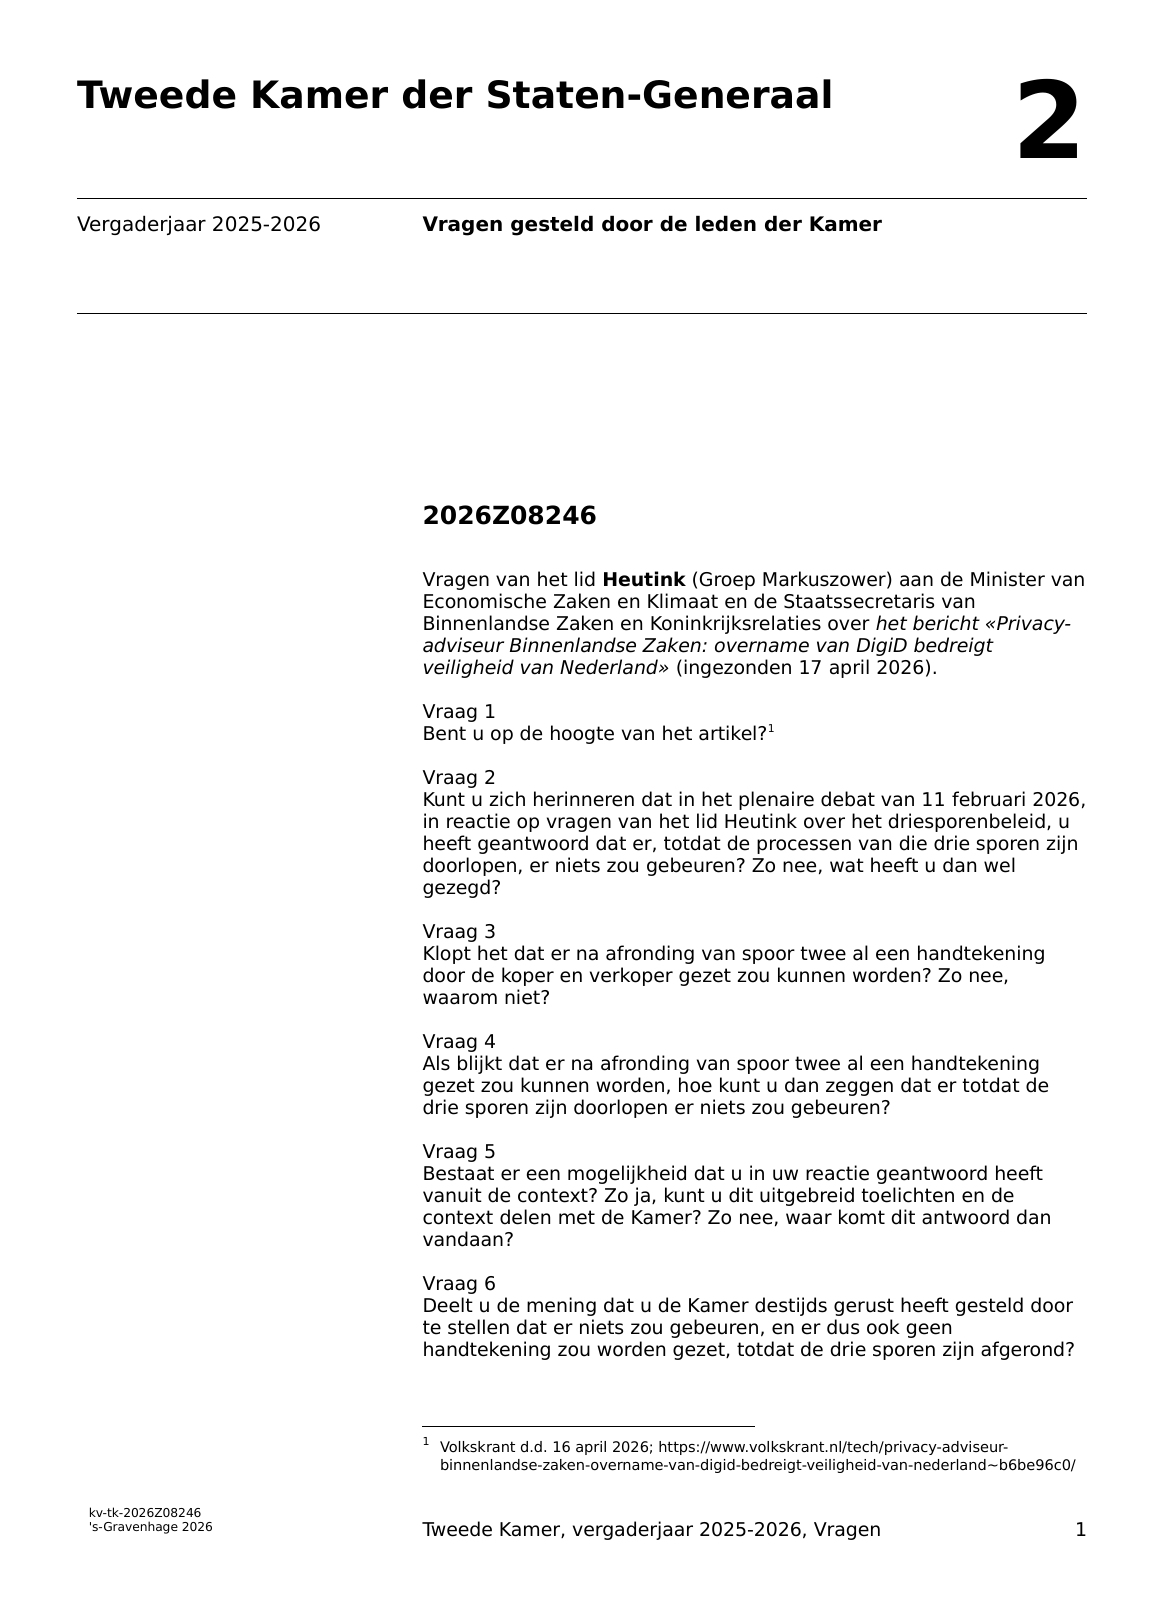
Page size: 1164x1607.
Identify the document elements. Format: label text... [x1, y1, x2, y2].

text Vraag 3 [422, 921, 1087, 943]
text 2026Z08246 [422, 501, 1087, 531]
text Vraag 6 [422, 1273, 1087, 1295]
text 's-Gravenhage 2026 [88, 1520, 323, 1534]
text Als blijkt dat er na afronding van spoor twee al een handtekening gezet zou kunnen worden, hoe kunt u dan zeggen dat er totdat de drie sporen zijn doorlopen er niets zou gebeuren? [422, 1053, 1087, 1119]
text Vraag 1 [422, 701, 1087, 723]
text Bestaat er een mogelijkheid dat u in uw reactie geantwoord heeft vanuit de context? Zo ja, kunt u dit uitgebreid toelichten en de context delen met de Kamer? Zo nee, waar komt dit antwoord dan vandaan? [422, 1163, 1087, 1251]
text Volkskrant d.d. 16 april 2026; https://www.volkskrant.nl/tech/privacy-adviseur-binnenlandse-zaken-overname-van-digid-bedreigt-veiligheid-van-nederland~b6be96c0/ [422, 1435, 1087, 1474]
text Vraag 5 [422, 1141, 1087, 1163]
text Klopt het dat er na afronding van spoor twee al een handtekening door de koper en verkoper gezet zou kunnen worden? Zo nee, waarom niet? [422, 943, 1087, 1009]
table_header Tweede Kamer der Staten-Generaal [77, 59, 886, 198]
text Deelt u de mening dat u de Kamer destijds gerust heeft gesteld door te stellen dat er niets zou gebeuren, en er dus ook geen handtekening zou worden gezet, totdat de drie sporen zijn afgerond? [422, 1295, 1087, 1361]
text Kunt u zich herinneren dat in het plenaire debat van 11 februari 2026, in reactie op vragen van het lid Heutink over het driesporenbeleid, u heeft geantwoord dat er, totdat de processen van die drie sporen zijn doorlopen, er niets zou gebeuren? Zo nee, wat heeft u dan wel gezegd? [422, 789, 1087, 899]
table_header 2 [886, 59, 1087, 198]
table_cell Vergaderjaar 2025-2026 [77, 199, 422, 313]
text kv-tk-2026Z08246 [88, 1506, 323, 1520]
text Bent u op de hoogte van het artikel? [422, 723, 1087, 745]
text Vraag 4 [422, 1031, 1087, 1053]
table_cell Vragen gesteld door de leden der Kamer [422, 199, 1087, 313]
text Vraag 2 [422, 767, 1087, 789]
text Vragen van het lid Heutink (Groep Markuszower) aan de Minister van Economische Zaken en Klimaat en de Staatssecretaris van Binnenlandse Zaken en Koninkrijksrelaties over het bericht «Privacy-adviseur Binnenlandse Zaken: overname van DigiD bedreigt veiligheid van Nederland» (ingezonden 17 april 2026). [422, 569, 1087, 679]
